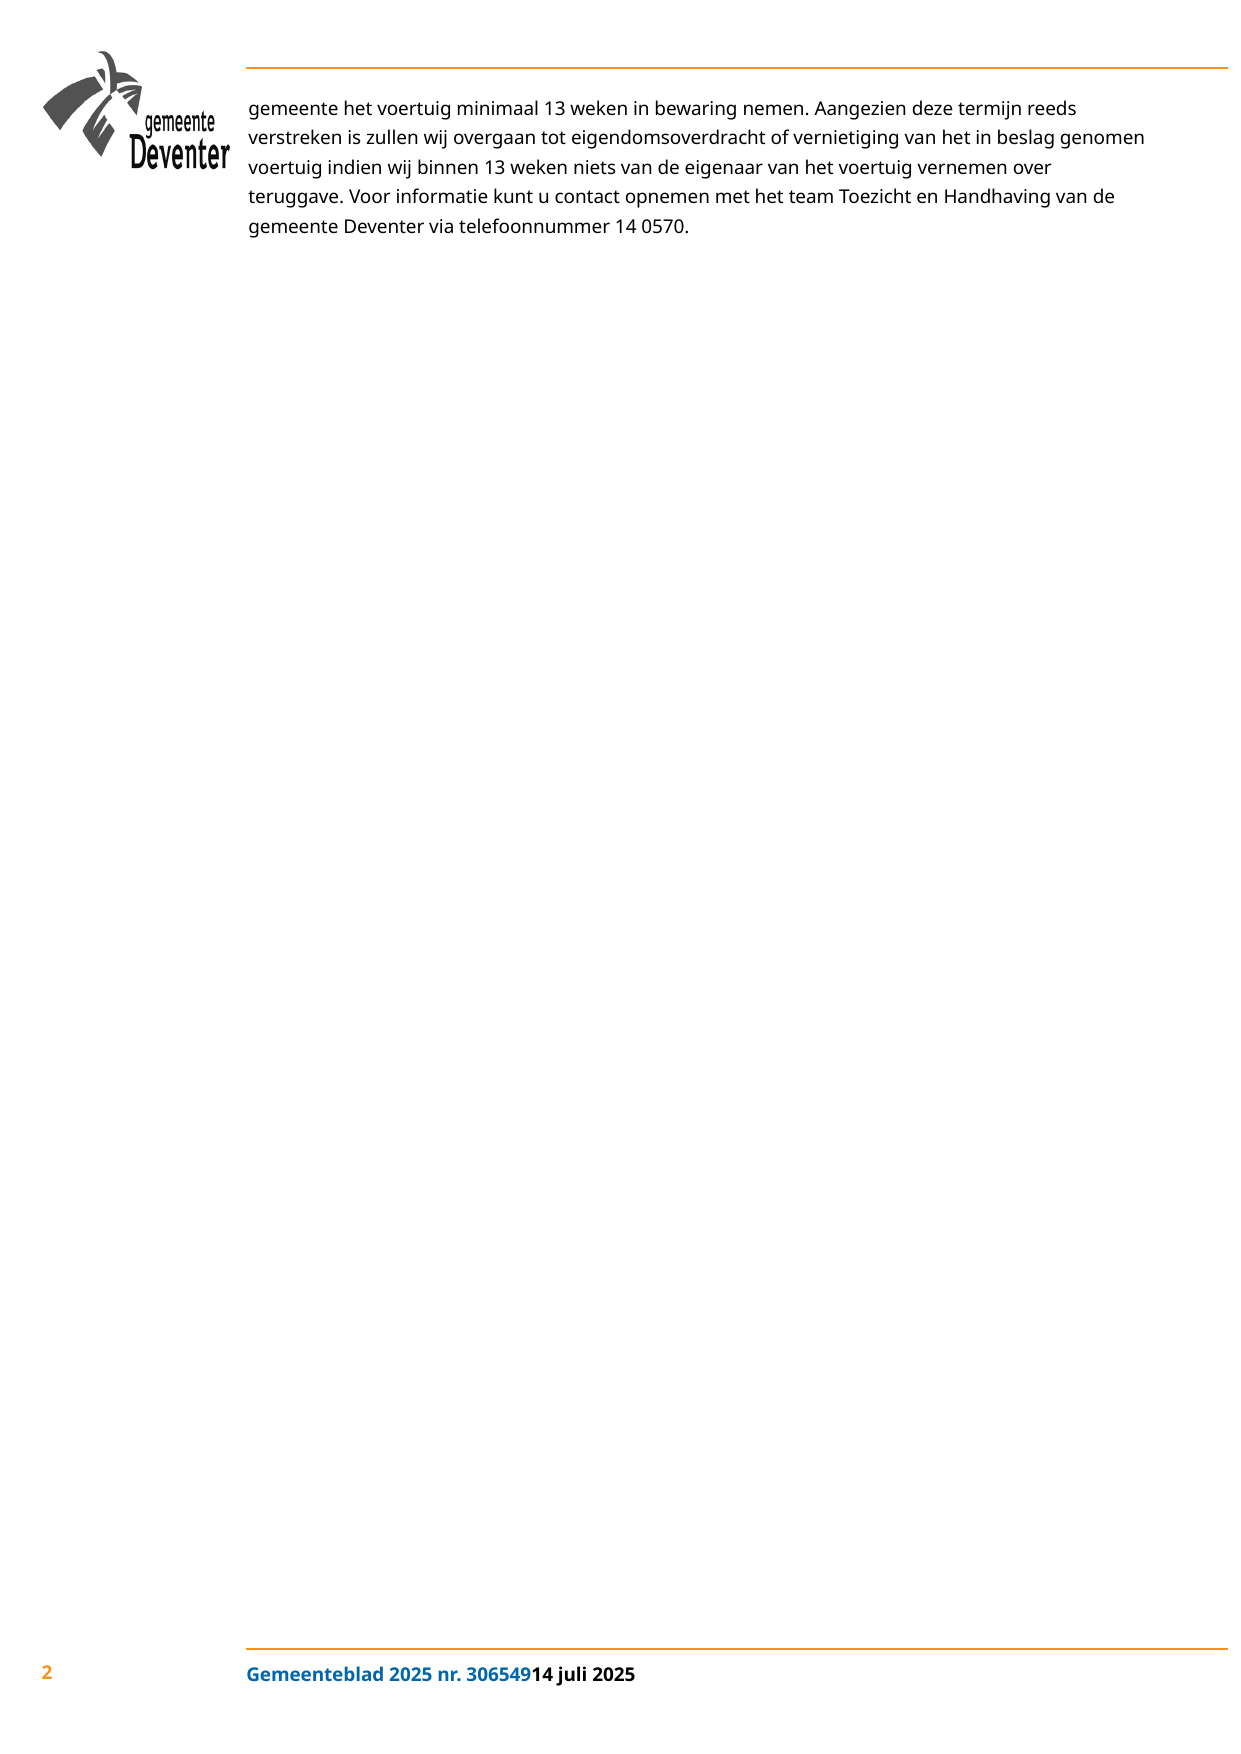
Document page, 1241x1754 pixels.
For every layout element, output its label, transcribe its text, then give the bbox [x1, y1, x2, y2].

text gemeente het voertuig minimaal 13 weken in bewaring nemen. Aangezien deze termijn reeds verstreken is zullen wij overgaan tot eigendomsoverdracht of vernietiging van het in beslag genomen voertuig indien wij binnen 13 weken niets van de eigenaar van het voertuig vernemen over teruggave. Voor informatie kunt u contact opnemen met het team Toezicht en Handhaving van de gemeente Deventer via telefoonnummer 14 0570. [248, 95, 1152, 239]
picture [41, 47, 231, 172]
